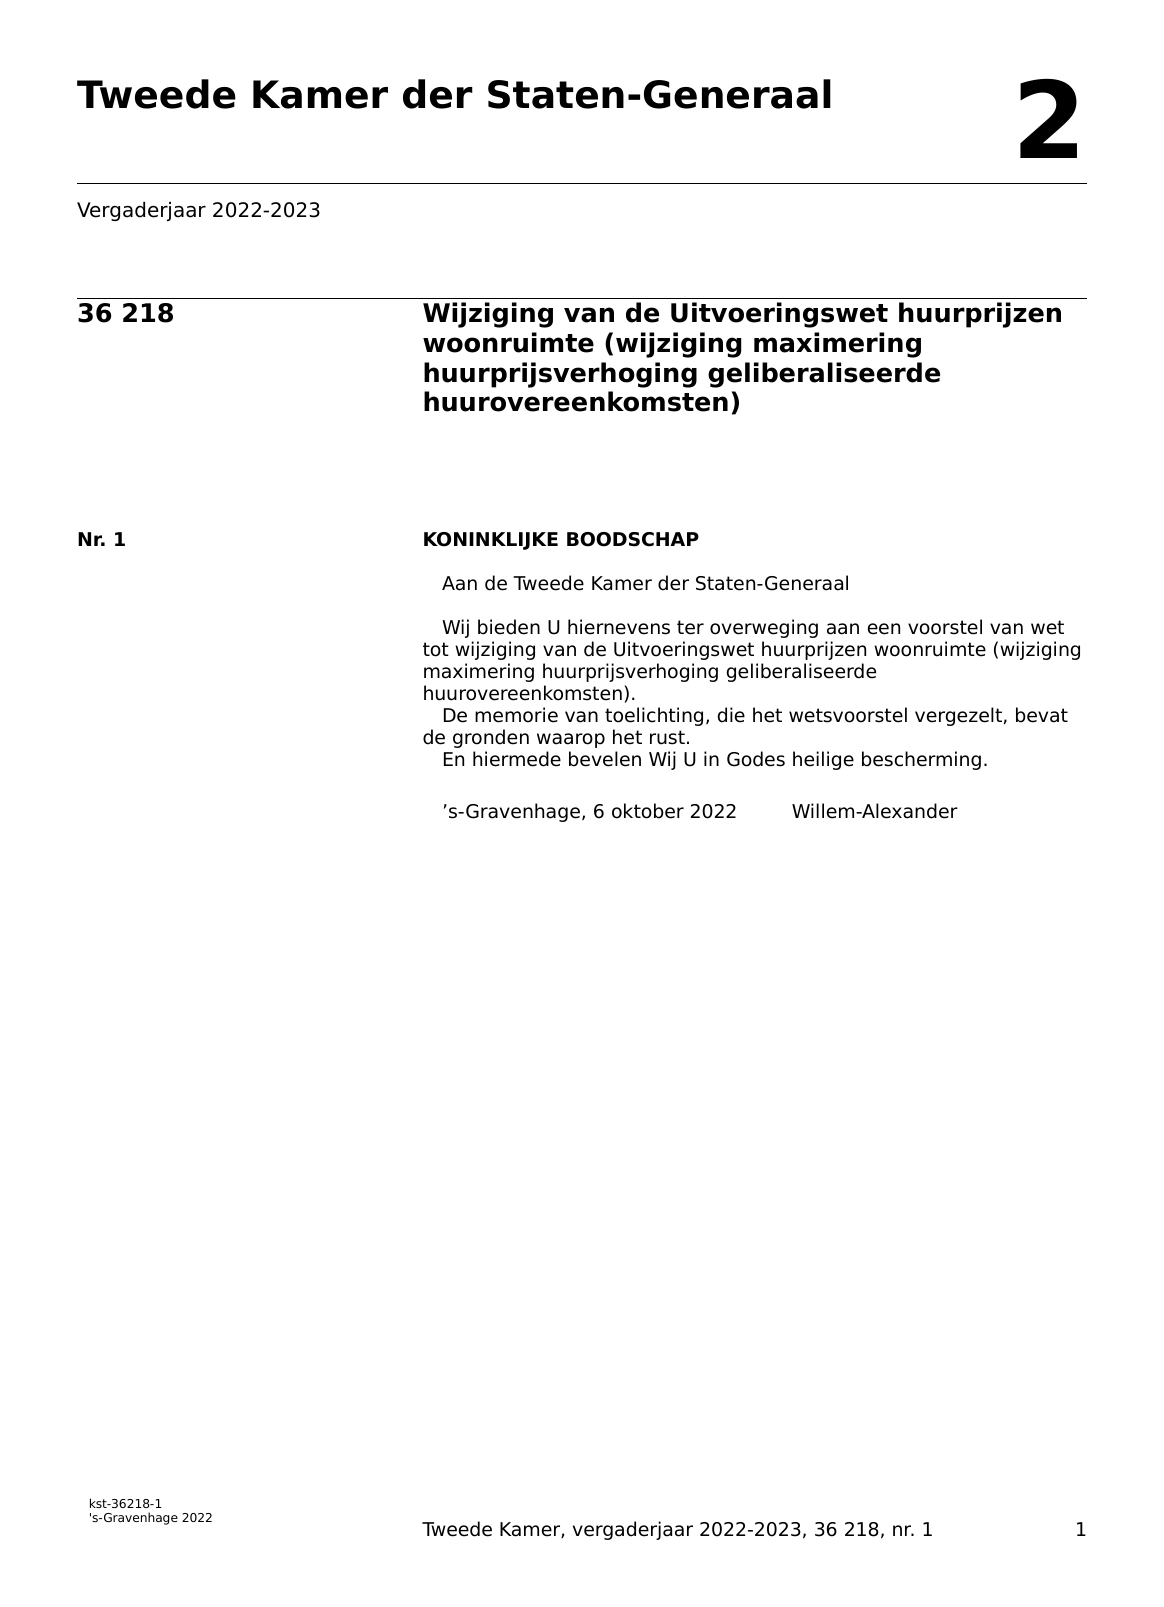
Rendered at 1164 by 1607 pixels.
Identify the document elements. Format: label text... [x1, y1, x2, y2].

subtitle Nr. 1 KONINKLIJKE BOODSCHAP [77, 529, 1087, 551]
text En hiermede bevelen Wij U in Godes heilige bescherming. [422, 749, 1087, 771]
text Aan de Tweede Kamer der Staten-Generaal [422, 573, 1087, 595]
text kst-36218-1 [88, 1497, 323, 1511]
table_cell Vergaderjaar 2022-2023 [77, 184, 1087, 298]
text ’s-Gravenhage, 6 oktober 2022 Willem-Alexander [422, 801, 1087, 823]
table_header Tweede Kamer der Staten-Generaal [77, 59, 886, 183]
subtitle 36 218 Wijziging van de Uitvoeringswet huurprijzen woonruimte (wijziging maximering huurprijsverhoging geliberaliseerde huurovereenkomsten) [77, 299, 1087, 418]
text Wij bieden U hiernevens ter overweging aan een voorstel van wet tot wijziging van de Uitvoeringswet huurprijzen woonruimte (wijziging maximering huurprijsverhoging geliberaliseerde huurovereenkomsten). [422, 617, 1087, 705]
table_header 2 [886, 59, 1087, 183]
text 's-Gravenhage 2022 [88, 1511, 323, 1525]
text De memorie van toelichting, die het wetsvoorstel vergezelt, bevat de gronden waarop het rust. [422, 705, 1087, 749]
